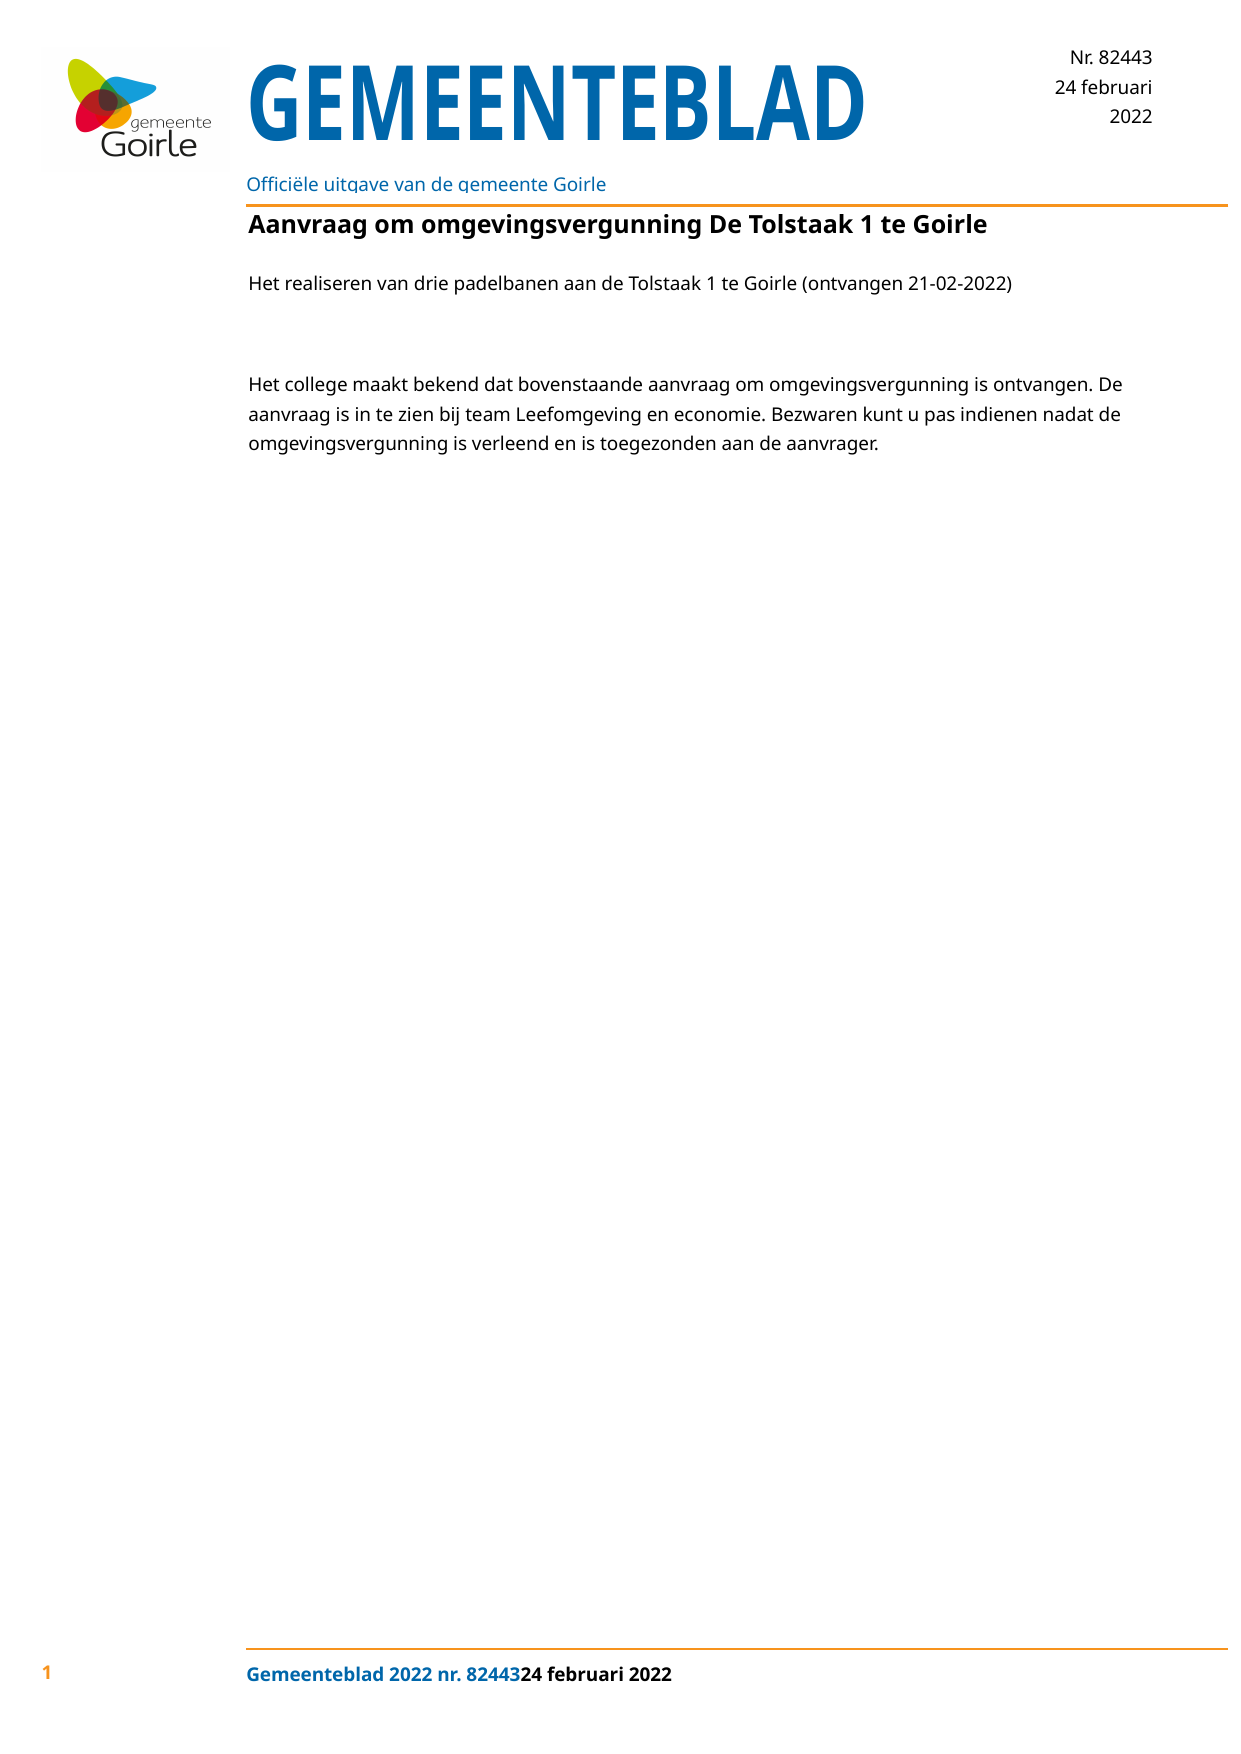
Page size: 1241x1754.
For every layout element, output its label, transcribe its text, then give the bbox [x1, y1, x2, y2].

picture [41, 47, 231, 172]
text Aanvraag om omgevingsvergunning De Tolstaak 1 te Goirle [248, 207, 1152, 241]
text Het college maakt bekend dat bovenstaande aanvraag om omgevingsvergunning is ontvangen. De aanvraag is in te zien bij team Leefomgeving en economie. Bezwaren kunt u pas indienen nadat de omgevingsvergunning is verleend en is toegezonden aan de aanvrager. [248, 371, 1152, 456]
text Het realiseren van drie padelbanen aan de Tolstaak 1 te Goirle (ontvangen 21-02-2022) [248, 270, 1152, 296]
